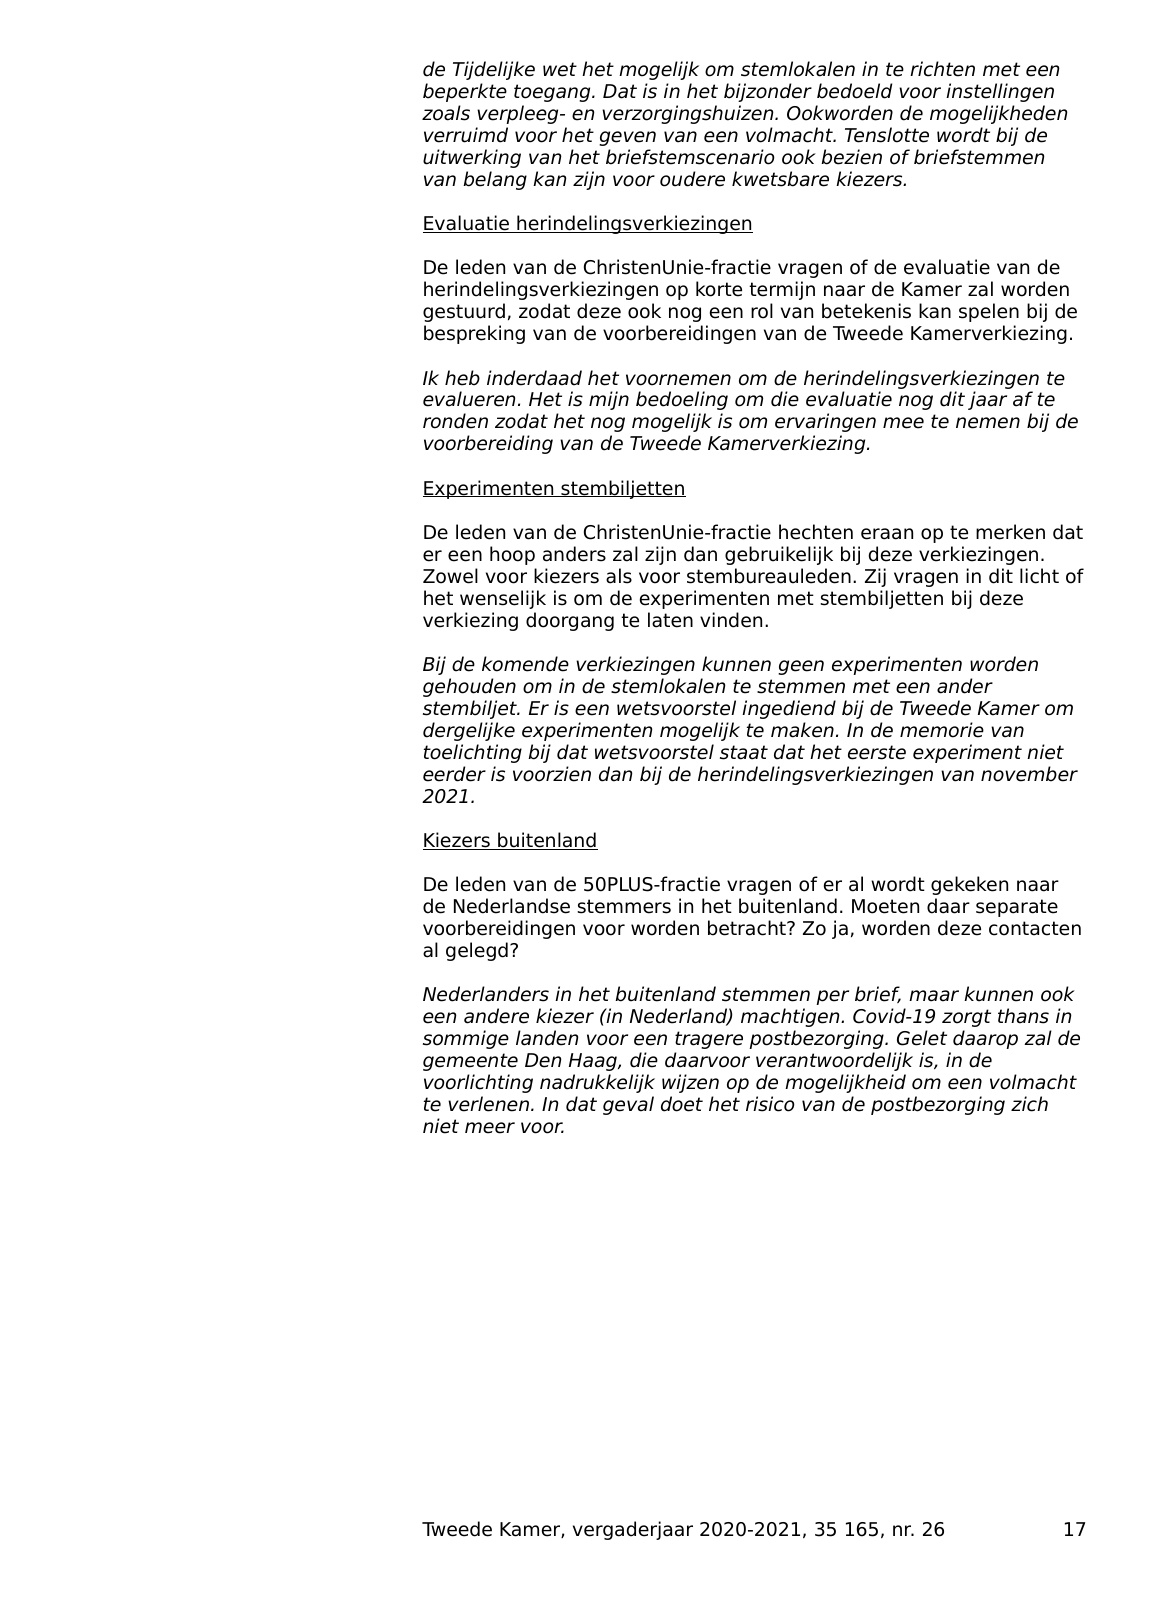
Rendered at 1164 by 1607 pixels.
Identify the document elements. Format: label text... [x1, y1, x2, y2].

text De leden van de ChristenUnie-fractie vragen of de evaluatie van de herindelingsverkiezingen op korte termijn naar de Kamer zal worden gestuurd, zodat deze ook nog een rol van betekenis kan spelen bij de bespreking van de voorbereidingen van de Tweede Kamerverkiezing. [422, 257, 1087, 345]
text de Tijdelijke wet het mogelijk om stemlokalen in te richten met een beperkte toegang. Dat is in het bijzonder bedoeld voor instellingen zoals verpleeg- en verzorgingshuizen. Ookworden de mogelijkheden verruimd voor het geven van een volmacht. Tenslotte wordt bij de uitwerking van het briefstemscenario ook bezien of briefstemmen van belang kan zijn voor oudere kwetsbare kiezers. [422, 59, 1087, 191]
text De leden van de 50PLUS-fractie vragen of er al wordt gekeken naar de Nederlandse stemmers in het buitenland. Moeten daar separate voorbereidingen voor worden betracht? Zo ja, worden deze contacten al gelegd? [422, 874, 1087, 962]
subtitle Experimenten stembiljetten [422, 477, 1087, 499]
text Nederlanders in het buitenland stemmen per brief, maar kunnen ook een andere kiezer (in Nederland) machtigen. Covid-19 zorgt thans in sommige landen voor een tragere postbezorging. Gelet daarop zal de gemeente Den Haag, die daarvoor verantwoordelijk is, in de voorlichting nadrukkelijk wijzen op de mogelijkheid om een volmacht te verlenen. In dat geval doet het risico van de postbezorging zich niet meer voor. [422, 984, 1087, 1138]
text De leden van de ChristenUnie-fractie hechten eraan op te merken dat er een hoop anders zal zijn dan gebruikelijk bij deze verkiezingen. Zowel voor kiezers als voor stembureauleden. Zij vragen in dit licht of het wenselijk is om de experimenten met stembiljetten bij deze verkiezing doorgang te laten vinden. [422, 522, 1087, 632]
subtitle Evaluatie herindelingsverkiezingen [422, 213, 1087, 235]
subtitle Kiezers buitenland [422, 830, 1087, 852]
text Ik heb inderdaad het voornemen om de herindelingsverkiezingen te evalueren. Het is mijn bedoeling om die evaluatie nog dit jaar af te ronden zodat het nog mogelijk is om ervaringen mee te nemen bij de voorbereiding van de Tweede Kamerverkiezing. [422, 367, 1087, 455]
text Bij de komende verkiezingen kunnen geen experimenten worden gehouden om in de stemlokalen te stemmen met een ander stembiljet. Er is een wetsvoorstel ingediend bij de Tweede Kamer om dergelijke experimenten mogelijk te maken. In de memorie van toelichting bij dat wetsvoorstel staat dat het eerste experiment niet eerder is voorzien dan bij de herindelingsverkiezingen van november 2021. [422, 654, 1087, 808]
